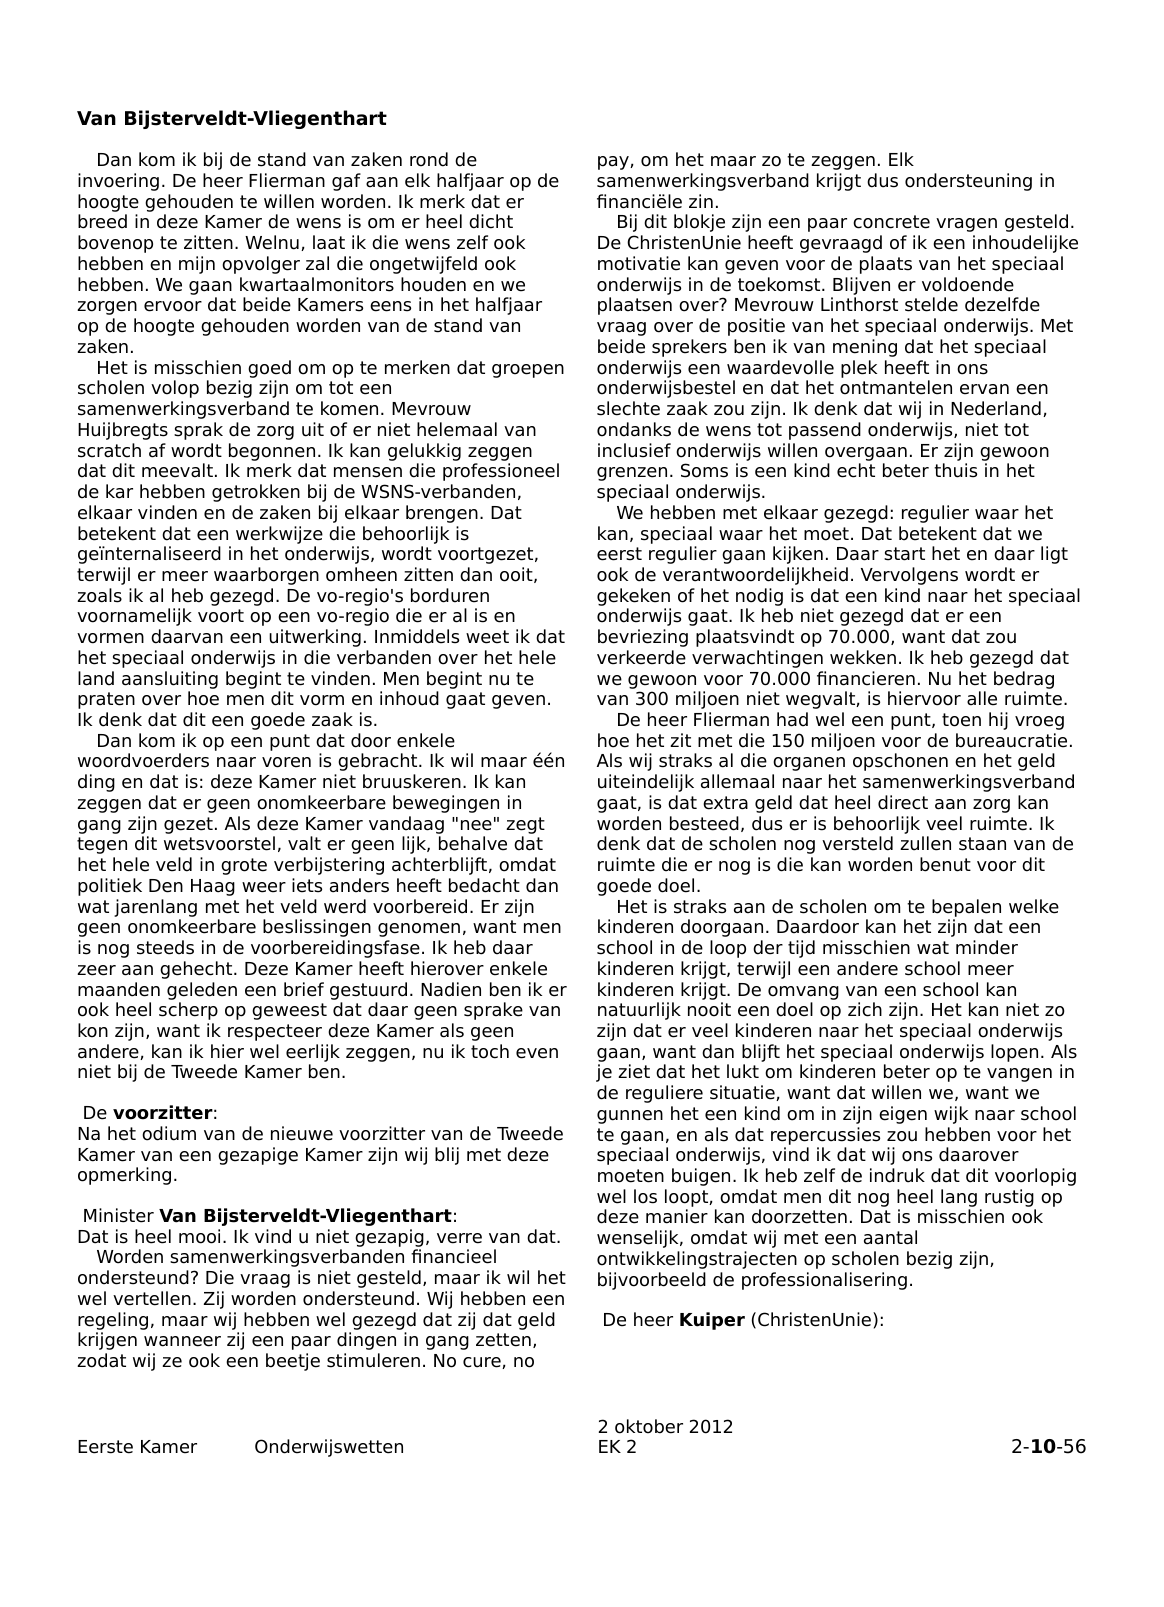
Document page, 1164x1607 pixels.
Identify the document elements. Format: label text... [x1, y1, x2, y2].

text Dat is heel mooi. Ik vind u niet gezapig, verre van dat. [77, 1227, 567, 1247]
text We hebben met elkaar gezegd: regulier waar het kan, speciaal waar het moet. Dat betekent dat we eerst regulier gaan kijken. Daar start het en daar ligt ook de verantwoordelijkheid. Vervolgens wordt er gekeken of het nodig is dat een kind naar het speciaal onderwijs gaat. Ik heb niet gezegd dat er een bevriezing plaatsvindt op 70.000, want dat zou verkeerde verwachtingen wekken. Ik heb gezegd dat we gewoon voor 70.000 financieren. Nu het bedrag van 300 miljoen niet wegvalt, is hiervoor alle ruimte. [596, 503, 1087, 710]
text De voorzitter: [77, 1103, 567, 1124]
text Dan kom ik op een punt dat door enkele woordvoerders naar voren is gebracht. Ik wil maar één ding en dat is: deze Kamer niet bruuskeren. Ik kan zeggen dat er geen onomkeerbare bewegingen in gang zijn gezet. Als deze Kamer vandaag "nee" zegt tegen dit wetsvoorstel, valt er geen lijk, behalve dat het hele veld in grote verbijstering achterblijft, omdat politiek Den Haag weer iets anders heeft bedacht dan wat jarenlang met het veld werd voorbereid. Er zijn geen onomkeerbare beslissingen genomen, want men is nog steeds in de voorbereidingsfase. Ik heb daar zeer aan gehecht. Deze Kamer heeft hierover enkele maanden geleden een brief gestuurd. Nadien ben ik er ook heel scherp op geweest dat daar geen sprake van kon zijn, want ik respecteer deze Kamer als geen andere, kan ik hier wel eerlijk zeggen, nu ik toch even niet bij de Tweede Kamer ben. [77, 731, 567, 1083]
text Het is misschien goed om op te merken dat groepen scholen volop bezig zijn om tot een samenwerkingsverband te komen. Mevrouw Huijbregts sprak de zorg uit of er niet helemaal van scratch af wordt begonnen. Ik kan gelukkig zeggen dat dit meevalt. Ik merk dat mensen die professioneel de kar hebben getrokken bij de WSNS-verbanden, elkaar vinden en de zaken bij elkaar brengen. Dat betekent dat een werkwijze die behoorlijk is geïnternaliseerd in het onderwijs, wordt voortgezet, terwijl er meer waarborgen omheen zitten dan ooit, zoals ik al heb gezegd. De vo-regio's borduren voornamelijk voort op een vo-regio die er al is en vormen daarvan een uitwerking. Inmiddels weet ik dat het speciaal onderwijs in die verbanden over het hele land aansluiting begint te vinden. Men begint nu te praten over hoe men dit vorm en inhoud gaat geven. Ik denk dat dit een goede zaak is. [77, 357, 567, 731]
text pay, om het maar zo te zeggen. Elk samenwerkingsverband krijgt dus ondersteuning in financiële zin. [596, 150, 1087, 212]
text Minister Van Bijsterveldt-Vliegenthart: [77, 1206, 567, 1227]
text Dan kom ik bij de stand van zaken rond de invoering. De heer Flierman gaf aan elk halfjaar op de hoogte gehouden te willen worden. Ik merk dat er breed in deze Kamer de wens is om er heel dicht bovenop te zitten. Welnu, laat ik die wens zelf ook hebben en mijn opvolger zal die ongetwijfeld ook hebben. We gaan kwartaalmonitors houden en we zorgen ervoor dat beide Kamers eens in het halfjaar op de hoogte gehouden worden van de stand van zaken. [77, 150, 567, 357]
text Na het odium van de nieuwe voorzitter van de Tweede Kamer van een gezapige Kamer zijn wij blij met deze opmerking. [77, 1124, 567, 1186]
text Bij dit blokje zijn een paar concrete vragen gesteld. De ChristenUnie heeft gevraagd of ik een inhoudelijke motivatie kan geven voor de plaats van het speciaal onderwijs in de toekomst. Blijven er voldoende plaatsen over? Mevrouw Linthorst stelde dezelfde vraag over de positie van het speciaal onderwijs. Met beide sprekers ben ik van mening dat het speciaal onderwijs een waardevolle plek heeft in ons onderwijsbestel en dat het ontmantelen ervan een slechte zaak zou zijn. Ik denk dat wij in Nederland, ondanks de wens tot passend onderwijs, niet tot inclusief onderwijs willen overgaan. Er zijn gewoon grenzen. Soms is een kind echt beter thuis in het speciaal onderwijs. [596, 212, 1087, 503]
text De heer Flierman had wel een punt, toen hij vroeg hoe het zit met die 150 miljoen voor de bureaucratie. Als wij straks al die organen opschonen en het geld uiteindelijk allemaal naar het samenwerkingsverband gaat, is dat extra geld dat heel direct aan zorg kan worden besteed, dus er is behoorlijk veel ruimte. Ik denk dat de scholen nog versteld zullen staan van de ruimte die er nog is die kan worden benut voor dit goede doel. [596, 710, 1087, 896]
text Het is straks aan de scholen om te bepalen welke kinderen doorgaan. Daardoor kan het zijn dat een school in de loop der tijd misschien wat minder kinderen krijgt, terwijl een andere school meer kinderen krijgt. De omvang van een school kan natuurlijk nooit een doel op zich zijn. Het kan niet zo zijn dat er veel kinderen naar het speciaal onderwijs gaan, want dan blijft het speciaal onderwijs lopen. Als je ziet dat het lukt om kinderen beter op te vangen in de reguliere situatie, want dat willen we, want we gunnen het een kind om in zijn eigen wijk naar school te gaan, en als dat repercussies zou hebben voor het speciaal onderwijs, vind ik dat wij ons daarover moeten buigen. Ik heb zelf de indruk dat dit voorlopig wel los loopt, omdat men dit nog heel lang rustig op deze manier kan doorzetten. Dat is misschien ook wenselijk, omdat wij met een aantal ontwikkelingstrajecten op scholen bezig zijn, bijvoorbeeld de professionalisering. [596, 896, 1087, 1290]
text Worden samenwerkingsverbanden financieel ondersteund? Die vraag is niet gesteld, maar ik wil het wel vertellen. Zij worden ondersteund. Wij hebben een regeling, maar wij hebben wel gezegd dat zij dat geld krijgen wanneer zij een paar dingen in gang zetten, zodat wij ze ook een beetje stimuleren. No cure, no [77, 1247, 567, 1372]
text De heer Kuiper (ChristenUnie): [596, 1310, 1087, 1331]
